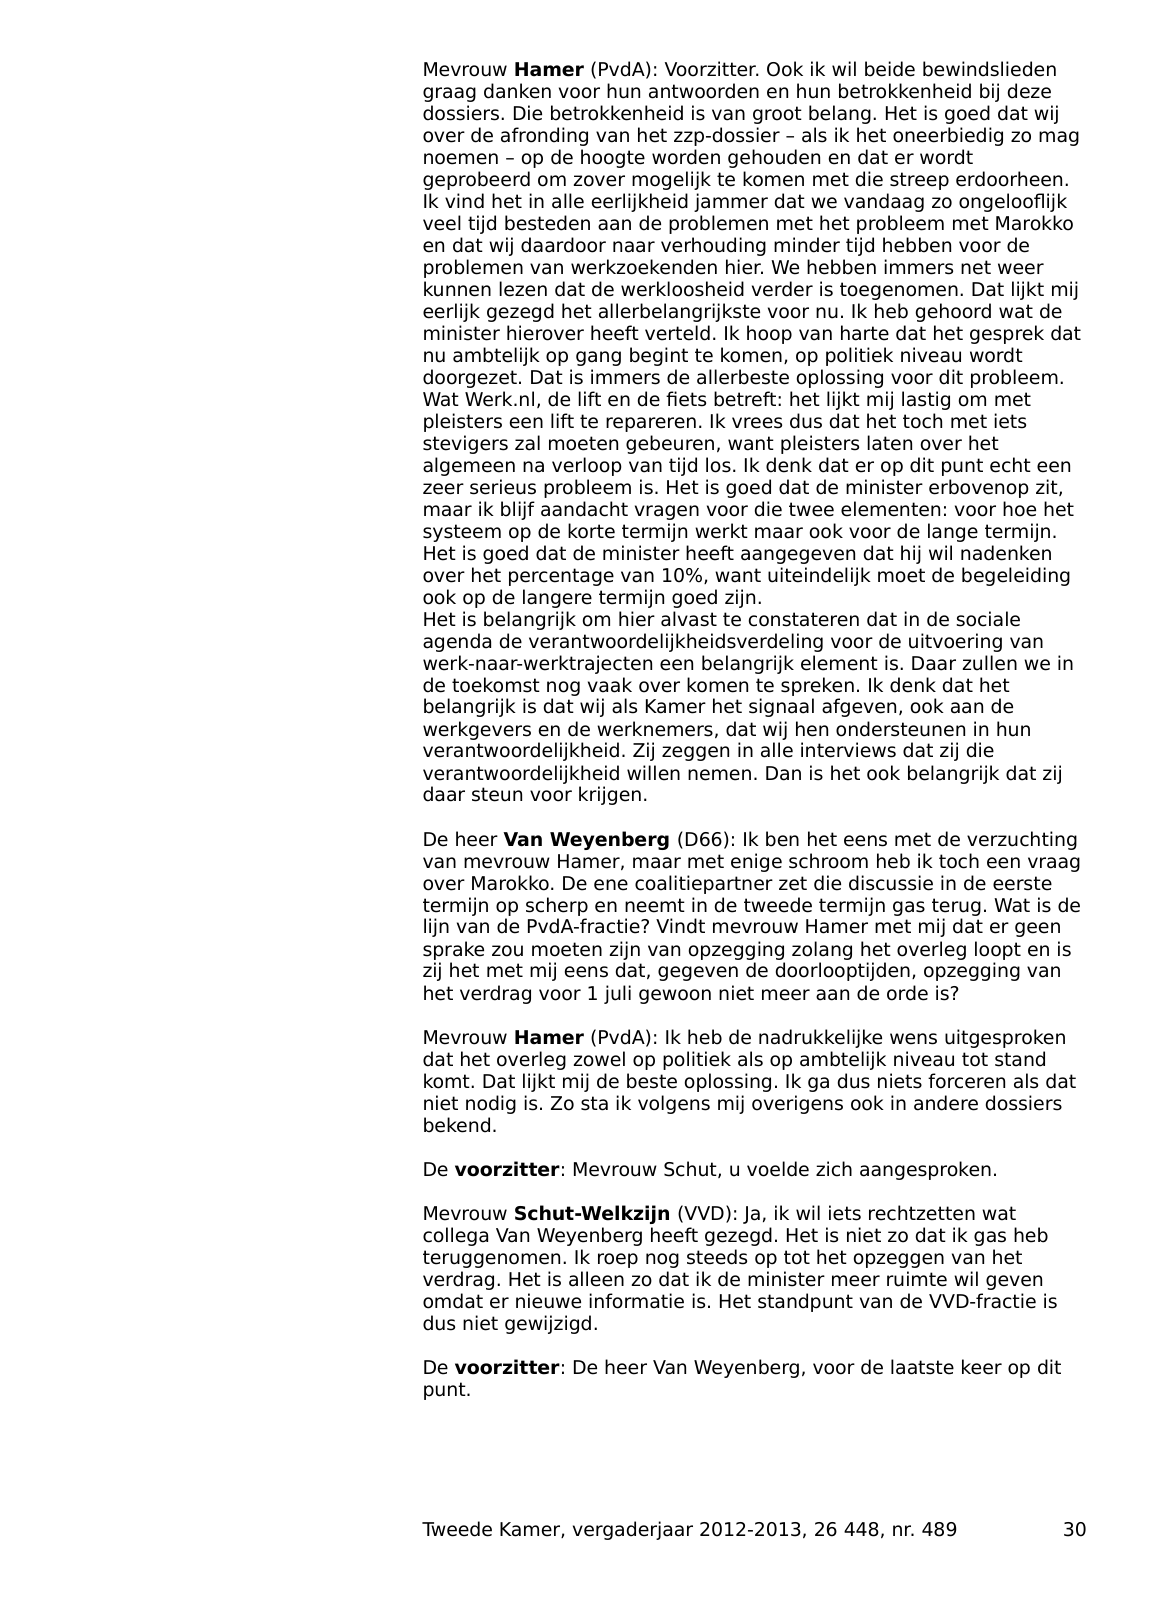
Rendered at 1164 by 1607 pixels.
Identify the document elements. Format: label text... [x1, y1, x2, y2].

text Mevrouw Hamer (PvdA): Voorzitter. Ook ik wil beide bewindslieden graag danken voor hun antwoorden en hun betrokkenheid bij deze dossiers. Die betrokkenheid is van groot belang. Het is goed dat wij over de afronding van het zzp-dossier – als ik het oneerbiedig zo mag noemen – op de hoogte worden gehouden en dat er wordt geprobeerd om zover mogelijk te komen met die streep erdoorheen. [422, 59, 1087, 191]
text De voorzitter: Mevrouw Schut, u voelde zich aangesproken. [422, 1159, 1087, 1181]
text Mevrouw Hamer (PvdA): Ik heb de nadrukkelijke wens uitgesproken dat het overleg zowel op politiek als op ambtelijk niveau tot stand komt. Dat lijkt mij de beste oplossing. Ik ga dus niets forceren als dat niet nodig is. Zo sta ik volgens mij overigens ook in andere dossiers bekend. [422, 1027, 1087, 1136]
text Mevrouw Schut-Welkzijn (VVD): Ja, ik wil iets rechtzetten wat collega Van Weyenberg heeft gezegd. Het is niet zo dat ik gas heb teruggenomen. Ik roep nog steeds op tot het opzeggen van het verdrag. Het is alleen zo dat ik de minister meer ruimte wil geven omdat er nieuwe informatie is. Het standpunt van de VVD-fractie is dus niet gewijzigd. [422, 1203, 1087, 1335]
text Wat Werk.nl, de lift en de fiets betreft: het lijkt mij lastig om met pleisters een lift te repareren. Ik vrees dus dat het toch met iets stevigers zal moeten gebeuren, want pleisters laten over het algemeen na verloop van tijd los. Ik denk dat er op dit punt echt een zeer serieus probleem is. Het is goed dat de minister erbovenop zit, maar ik blijf aandacht vragen voor die twee elementen: voor hoe het systeem op de korte termijn werkt maar ook voor de lange termijn. Het is goed dat de minister heeft aangegeven dat hij wil nadenken over het percentage van 10%, want uiteindelijk moet de begeleiding ook op de langere termijn goed zijn. [422, 389, 1087, 608]
text De voorzitter: De heer Van Weyenberg, voor de laatste keer op dit punt. [422, 1357, 1087, 1401]
text Ik vind het in alle eerlijkheid jammer dat we vandaag zo ongelooflijk veel tijd besteden aan de problemen met het probleem met Marokko en dat wij daardoor naar verhouding minder tijd hebben voor de problemen van werkzoekenden hier. We hebben immers net weer kunnen lezen dat de werkloosheid verder is toegenomen. Dat lijkt mij eerlijk gezegd het allerbelangrijkste voor nu. Ik heb gehoord wat de minister hierover heeft verteld. Ik hoop van harte dat het gesprek dat nu ambtelijk op gang begint te komen, op politiek niveau wordt doorgezet. Dat is immers de allerbeste oplossing voor dit probleem. [422, 191, 1087, 389]
text Het is belangrijk om hier alvast te constateren dat in de sociale agenda de verantwoordelijkheidsverdeling voor de uitvoering van werk-naar-werktrajecten een belangrijk element is. Daar zullen we in de toekomst nog vaak over komen te spreken. Ik denk dat het belangrijk is dat wij als Kamer het signaal afgeven, ook aan de werkgevers en de werknemers, dat wij hen ondersteunen in hun verantwoordelijkheid. Zij zeggen in alle interviews dat zij die verantwoordelijkheid willen nemen. Dan is het ook belangrijk dat zij daar steun voor krijgen. [422, 608, 1087, 806]
text De heer Van Weyenberg (D66): Ik ben het eens met de verzuchting van mevrouw Hamer, maar met enige schroom heb ik toch een vraag over Marokko. De ene coalitiepartner zet die discussie in de eerste termijn op scherp en neemt in de tweede termijn gas terug. Wat is de lijn van de PvdA-fractie? Vindt mevrouw Hamer met mij dat er geen sprake zou moeten zijn van opzegging zolang het overleg loopt en is zij het met mij eens dat, gegeven de doorlooptijden, opzegging van het verdrag voor 1 juli gewoon niet meer aan de orde is? [422, 828, 1087, 1004]
